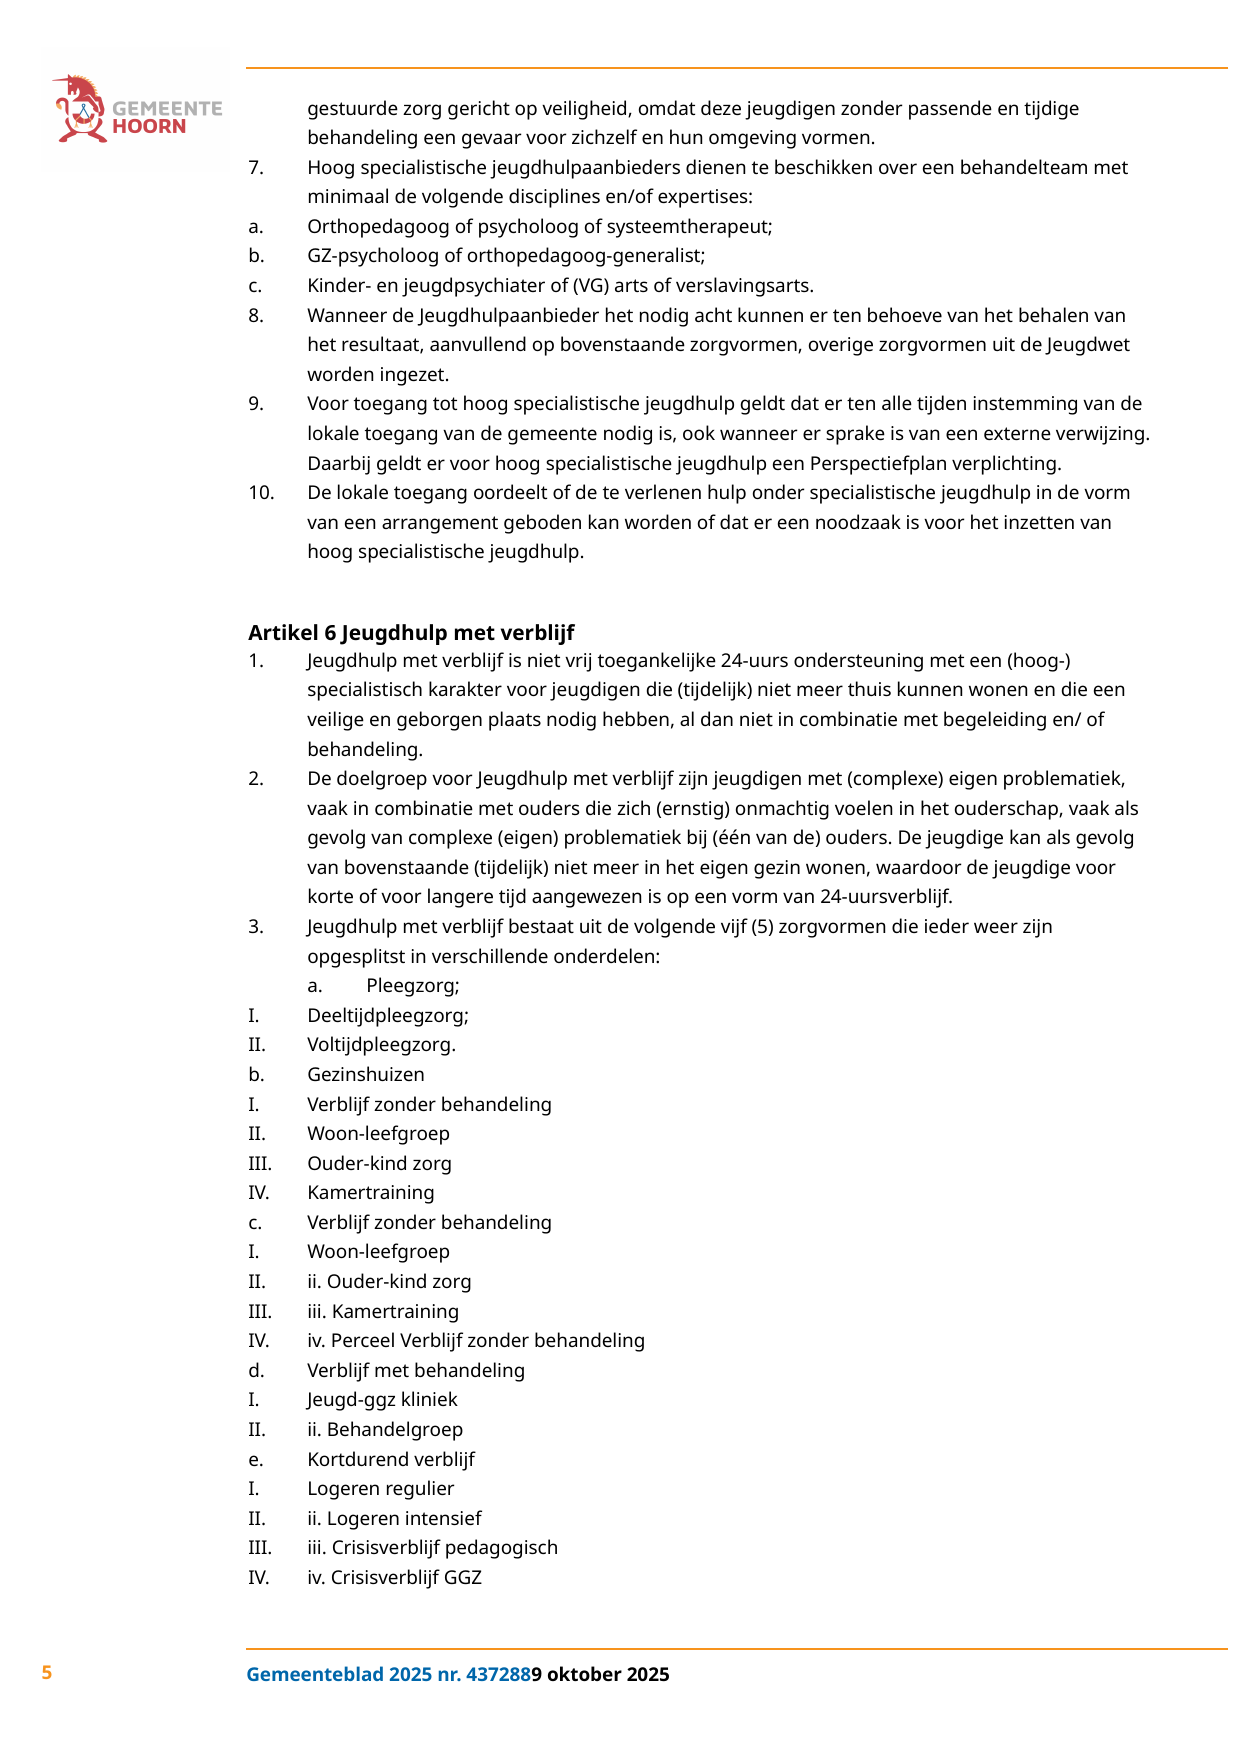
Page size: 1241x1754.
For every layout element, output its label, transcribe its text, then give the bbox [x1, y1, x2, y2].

list Verblijf zonder behandeling [248, 1209, 1152, 1235]
list iii. Kamertraining [248, 1298, 1152, 1323]
list Gezinshuizen [248, 1061, 1152, 1087]
list iv. Perceel Verblijf zonder behandeling [248, 1327, 1152, 1353]
list Voltijdpleegzorg. [248, 1032, 1152, 1057]
list Verblijf met behandeling [248, 1357, 1152, 1383]
list Kinder- en jeugdpsychiater of (VG) arts of verslavingsarts. [248, 272, 1152, 298]
list De lokale toegang oordeelt of de te verlenen hulp onder specialistische jeugdhulp in de vorm van een arrangement geboden kan worden of dat er een noodzaak is voor het inzetten van hoog specialistische jeugdhulp. [248, 479, 1152, 564]
list Jeugdhulp met verblijf bestaat uit de volgende vijf (5) zorgvormen die ieder weer zijn opgesplitst in verschillende onderdelen: [248, 913, 1152, 968]
list Jeugd-ggz kliniek [248, 1387, 1152, 1412]
list Kortdurend verblijf [248, 1446, 1152, 1471]
list Hoog specialistische jeugdhulpaanbieders dienen te beschikken over een behandelteam met minimaal de volgende disciplines en/of expertises: [248, 154, 1152, 209]
list Pleegzorg; [307, 972, 1152, 998]
list Woon-leefgroep [248, 1239, 1152, 1264]
list iv. Crisisverblijf GGZ [248, 1564, 1152, 1590]
list ii. Logeren intensief [248, 1505, 1152, 1531]
list Wanneer de Jeugdhulpaanbieder het nodig acht kunnen er ten behoeve van het behalen van het resultaat, aanvullend op bovenstaande zorgvormen, overige zorgvormen uit de Jeugdwet worden ingezet. [248, 302, 1152, 387]
list Deeltijdpleegzorg; [248, 1002, 1152, 1028]
picture [41, 47, 231, 172]
list GZ-psycholoog of orthopedagoog-generalist; [248, 243, 1152, 268]
list Verblijf zonder behandeling [248, 1091, 1152, 1116]
text Artikel 6 Jeugdhulp met verblijf [248, 618, 1152, 647]
list ii. Behandelgroep [248, 1416, 1152, 1442]
list gestuurde zorg gericht op veiligheid, omdat deze jeugdigen zonder passende en tijdige behandeling een gevaar voor zichzelf en hun omgeving vormen. [248, 95, 1152, 150]
list Woon-leefgroep [248, 1120, 1152, 1146]
list Logeren regulier [248, 1475, 1152, 1501]
list De doelgroep voor Jeugdhulp met verblijf zijn jeugdigen met (complexe) eigen problematiek, vaak in combinatie met ouders die zich (ernstig) onmachtig voelen in het ouderschap, vaak als gevolg van complexe (eigen) problematiek bij (één van de) ouders. De jeugdige kan als gevolg van bovenstaande (tijdelijk) niet meer in het eigen gezin wonen, waardoor de jeugdige voor korte of voor langere tijd aangewezen is op een vorm van 24-uursverblijf. [248, 765, 1152, 909]
list Orthopedagoog of psycholoog of systeemtherapeut; [248, 213, 1152, 239]
list Ouder-kind zorg [248, 1150, 1152, 1176]
list Kamertraining [248, 1179, 1152, 1205]
list Voor toegang tot hoog specialistische jeugdhulp geldt dat er ten alle tijden instemming van de lokale toegang van de gemeente nodig is, ook wanneer er sprake is van een externe verwijzing. Daarbij geldt er voor hoog specialistische jeugdhulp een Perspectiefplan verplichting. [248, 391, 1152, 476]
list iii. Crisisverblijf pedagogisch [248, 1534, 1152, 1560]
list Jeugdhulp met verblijf is niet vrij toegankelijke 24-uurs ondersteuning met een (hoog-) specialistisch karakter voor jeugdigen die (tijdelijk) niet meer thuis kunnen wonen en die een veilige en geborgen plaats nodig hebben, al dan niet in combinatie met begeleiding en/ of behandeling. [248, 647, 1152, 761]
list ii. Ouder-kind zorg [248, 1268, 1152, 1294]
